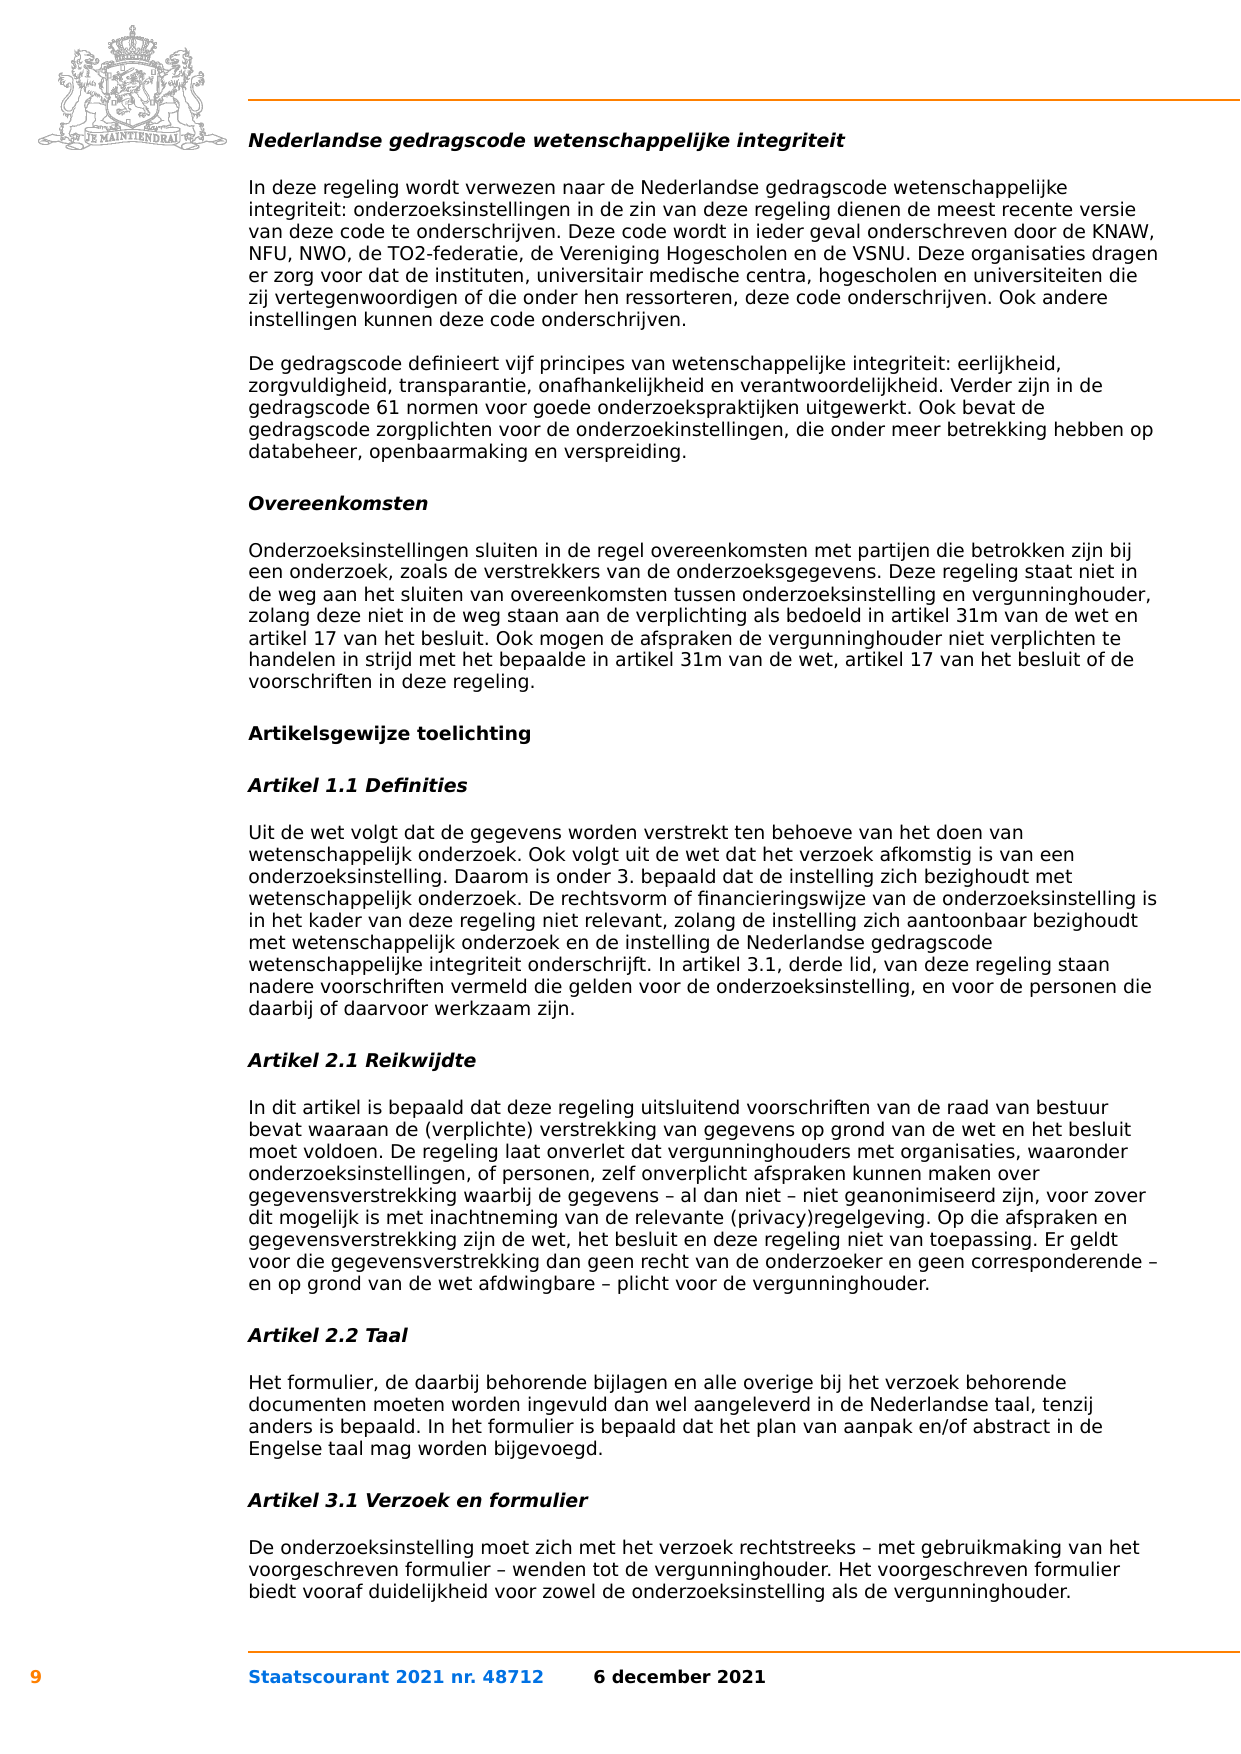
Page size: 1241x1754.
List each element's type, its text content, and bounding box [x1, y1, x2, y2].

subtitle Overeenkomsten [248, 492, 1163, 514]
subtitle Artikel 1.1 Definities [248, 775, 1163, 797]
subtitle Artikel 2.2 Taal [248, 1325, 1163, 1347]
subtitle Nederlandse gedragscode wetenschappelijke integriteit [248, 130, 1163, 152]
text Uit de wet volgt dat de gegevens worden verstrekt ten behoeve van het doen van wetenschappelijk onderzoek. Ook volgt uit de wet dat het verzoek afkomstig is van een onderzoeksinstelling. Daarom is onder 3. bepaald dat de instelling zich bezighoudt met wetenschappelijk onderzoek. De rechtsvorm of financieringswijze van de onderzoeksinstelling is in het kader van deze regeling niet relevant, zolang de instelling zich aantoonbaar bezighoudt met wetenschappelijk onderzoek en de instelling de Nederlandse gedragscode wetenschappelijke integriteit onderschrijft. In artikel 3.1, derde lid, van deze regeling staan nadere voorschriften vermeld die gelden voor de onderzoeksinstelling, en voor de personen die daarbij of daarvoor werkzaam zijn. [248, 822, 1163, 1020]
subtitle Artikel 2.1 Reikwijdte [248, 1050, 1163, 1072]
text De onderzoeksinstelling moet zich met het verzoek rechtstreeks – met gebruikmaking van het voorgeschreven formulier – wenden tot de vergunninghouder. Het voorgeschreven formulier biedt vooraf duidelijkheid voor zowel de onderzoeksinstelling als de vergunninghouder. [248, 1537, 1163, 1603]
text In dit artikel is bepaald dat deze regeling uitsluitend voorschriften van de raad van bestuur bevat waaraan de (verplichte) verstrekking van gegevens op grond van de wet en het besluit moet voldoen. De regeling laat onverlet dat vergunninghouders met organisaties, waaronder onderzoeksinstellingen, of personen, zelf onverplicht afspraken kunnen maken over gegevensverstrekking waarbij de gegevens – al dan niet – niet geanonimiseerd zijn, voor zover dit mogelijk is met inachtneming van de relevante (privacy)regelgeving. Op die afspraken en gegevensverstrekking zijn de wet, het besluit en deze regeling niet van toepassing. Er geldt voor die gegevensverstrekking dan geen recht van de onderzoeker en geen corresponderende – en op grond van de wet afdwingbare – plicht voor de vergunninghouder. [248, 1097, 1163, 1295]
subtitle Artikel 3.1 Verzoek en formulier [248, 1490, 1163, 1512]
picture [38, 25, 227, 150]
text Onderzoeksinstellingen sluiten in de regel overeenkomsten met partijen die betrokken zijn bij een onderzoek, zoals de verstrekkers van de onderzoeksgegevens. Deze regeling staat niet in de weg aan het sluiten van overeenkomsten tussen onderzoeksinstelling en vergunninghouder, zolang deze niet in de weg staan aan de verplichting als bedoeld in artikel 31m van de wet en artikel 17 van het besluit. Ook mogen de afspraken de vergunninghouder niet verplichten te handelen in strijd met het bepaalde in artikel 31m van de wet, artikel 17 van het besluit of de voorschriften in deze regeling. [248, 539, 1163, 693]
subtitle Artikelsgewijze toelichting [248, 723, 1163, 745]
text In deze regeling wordt verwezen naar de Nederlandse gedragscode wetenschappelijke integriteit: onderzoeksinstellingen in de zin van deze regeling dienen de meest recente versie van deze code te onderschrijven. Deze code wordt in ieder geval onderschreven door de KNAW, NFU, NWO, de TO2-federatie, de Vereniging Hogescholen en de VSNU. Deze organisaties dragen er zorg voor dat de instituten, universitair medische centra, hogescholen en universiteiten die zij vertegenwoordigen of die onder hen ressorteren, deze code onderschrijven. Ook andere instellingen kunnen deze code onderschrijven. [248, 177, 1163, 331]
text De gedragscode definieert vijf principes van wetenschappelijke integriteit: eerlijkheid, zorgvuldigheid, transparantie, onafhankelijkheid en verantwoordelijkheid. Verder zijn in de gedragscode 61 normen voor goede onderzoekspraktijken uitgewerkt. Ook bevat de gedragscode zorgplichten voor de onderzoekinstellingen, die onder meer betrekking hebben op databeheer, openbaarmaking en verspreiding. [248, 353, 1163, 462]
text Het formulier, de daarbij behorende bijlagen en alle overige bij het verzoek behorende documenten moeten worden ingevuld dan wel aangeleverd in de Nederlandse taal, tenzij anders is bepaald. In het formulier is bepaald dat het plan van aanpak en/of abstract in de Engelse taal mag worden bijgevoegd. [248, 1372, 1163, 1460]
